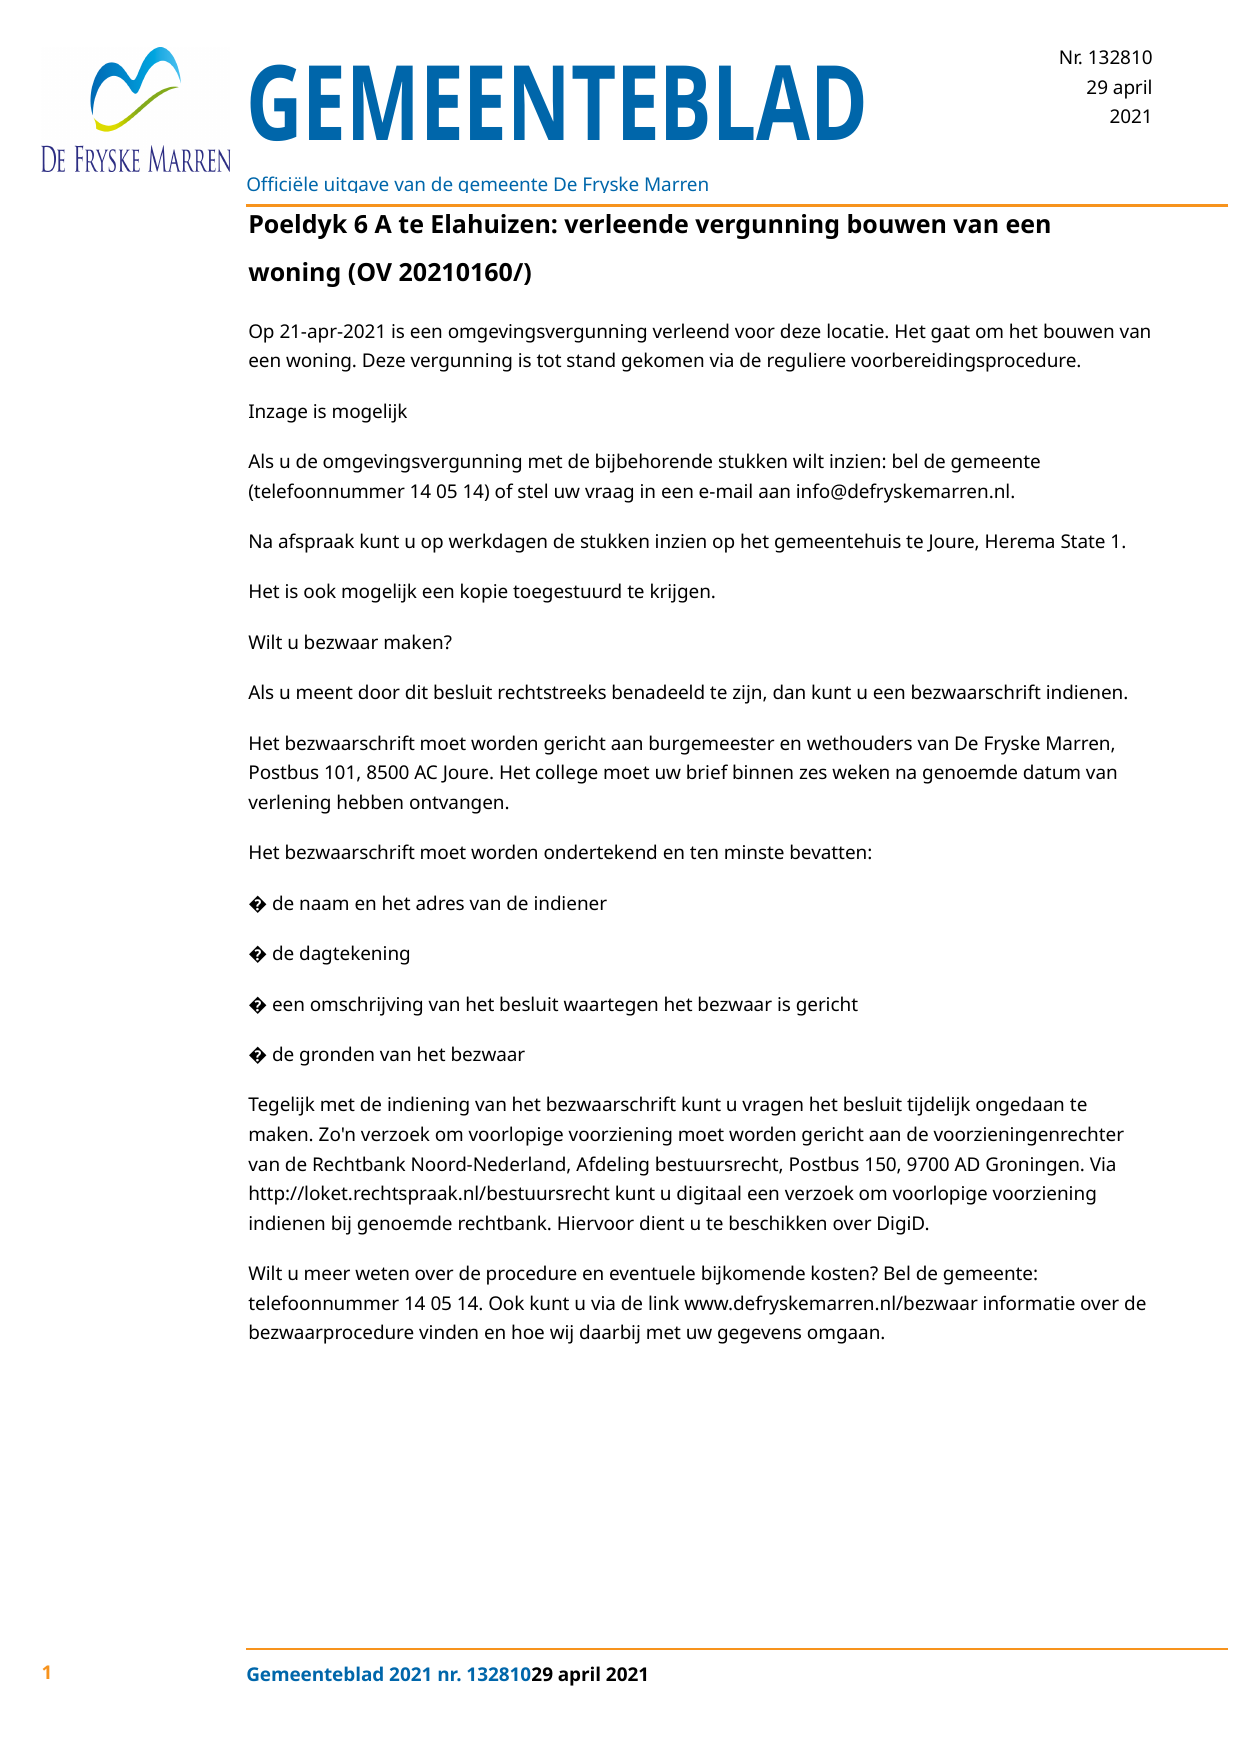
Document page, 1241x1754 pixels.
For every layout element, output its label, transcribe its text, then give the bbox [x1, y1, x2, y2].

text Na afspraak kunt u op werkdagen de stukken inzien op het gemeentehuis te Joure, Herema State 1. [248, 528, 1152, 554]
text Poeldyk 6 A te Elahuizen: verleende vergunning bouwen van een woning (OV 20210160/) [248, 207, 1152, 288]
text Als u meent door dit besluit rechtstreeks benadeeld te zijn, dan kunt u een bezwaarschrift indienen. [248, 679, 1152, 705]
text Op 21-apr-2021 is een omgevingsvergunning verleend voor deze locatie. Het gaat om het bouwen van een woning. Deze vergunning is tot stand gekomen via de reguliere voorbereidingsprocedure. [248, 318, 1152, 373]
text Tegelijk met de indiening van het bezwaarschrift kunt u vragen het besluit tijdelijk ongedaan te maken. Zo'n verzoek om voorlopige voorziening moet worden gericht aan de voorzieningenrechter van de Rechtbank Noord-Nederland, Afdeling bestuursrecht, Postbus 150, 9700 AD Groningen. Via http://loket.rechtspraak.nl/bestuursrecht kunt u digitaal een verzoek om voorlopige voorziening indienen bij genoemde rechtbank. Hiervoor dient u te beschikken over DigiD. [248, 1092, 1152, 1236]
text Het bezwaarschrift moet worden gericht aan burgemeester en wethouders van De Fryske Marren, Postbus 101, 8500 AC Joure. Het college moet uw brief binnen zes weken na genoemde datum van verlening hebben ontvangen. [248, 730, 1152, 815]
text � de gronden van het bezwaar [248, 1041, 1152, 1067]
text Het is ook mogelijk een kopie toegestuurd te krijgen. [248, 579, 1152, 604]
text Wilt u meer weten over de procedure en eventuele bijkomende kosten? Bel de gemeente: telefoonnummer 14 05 14. Ook kunt u via de link www.defryskemarren.nl/bezwaar informatie over de bezwaarprocedure vinden en hoe wij daarbij met uw gegevens omgaan. [248, 1260, 1152, 1345]
text � de dagtekening [248, 940, 1152, 966]
picture [41, 47, 231, 172]
text � de naam en het adres van de indiener [248, 890, 1152, 916]
text Inzage is mogelijk [248, 398, 1152, 424]
text � een omschrijving van het besluit waartegen het bezwaar is gericht [248, 991, 1152, 1017]
text Als u de omgevingsvergunning met de bijbehorende stukken wilt inzien: bel de gemeente (telefoonnummer 14 05 14) of stel uw vraag in een e-mail aan info@defryskemarren.nl. [248, 448, 1152, 504]
text Het bezwaarschrift moet worden ondertekend en ten minste bevatten: [248, 839, 1152, 865]
text Wilt u bezwaar maken? [248, 629, 1152, 655]
